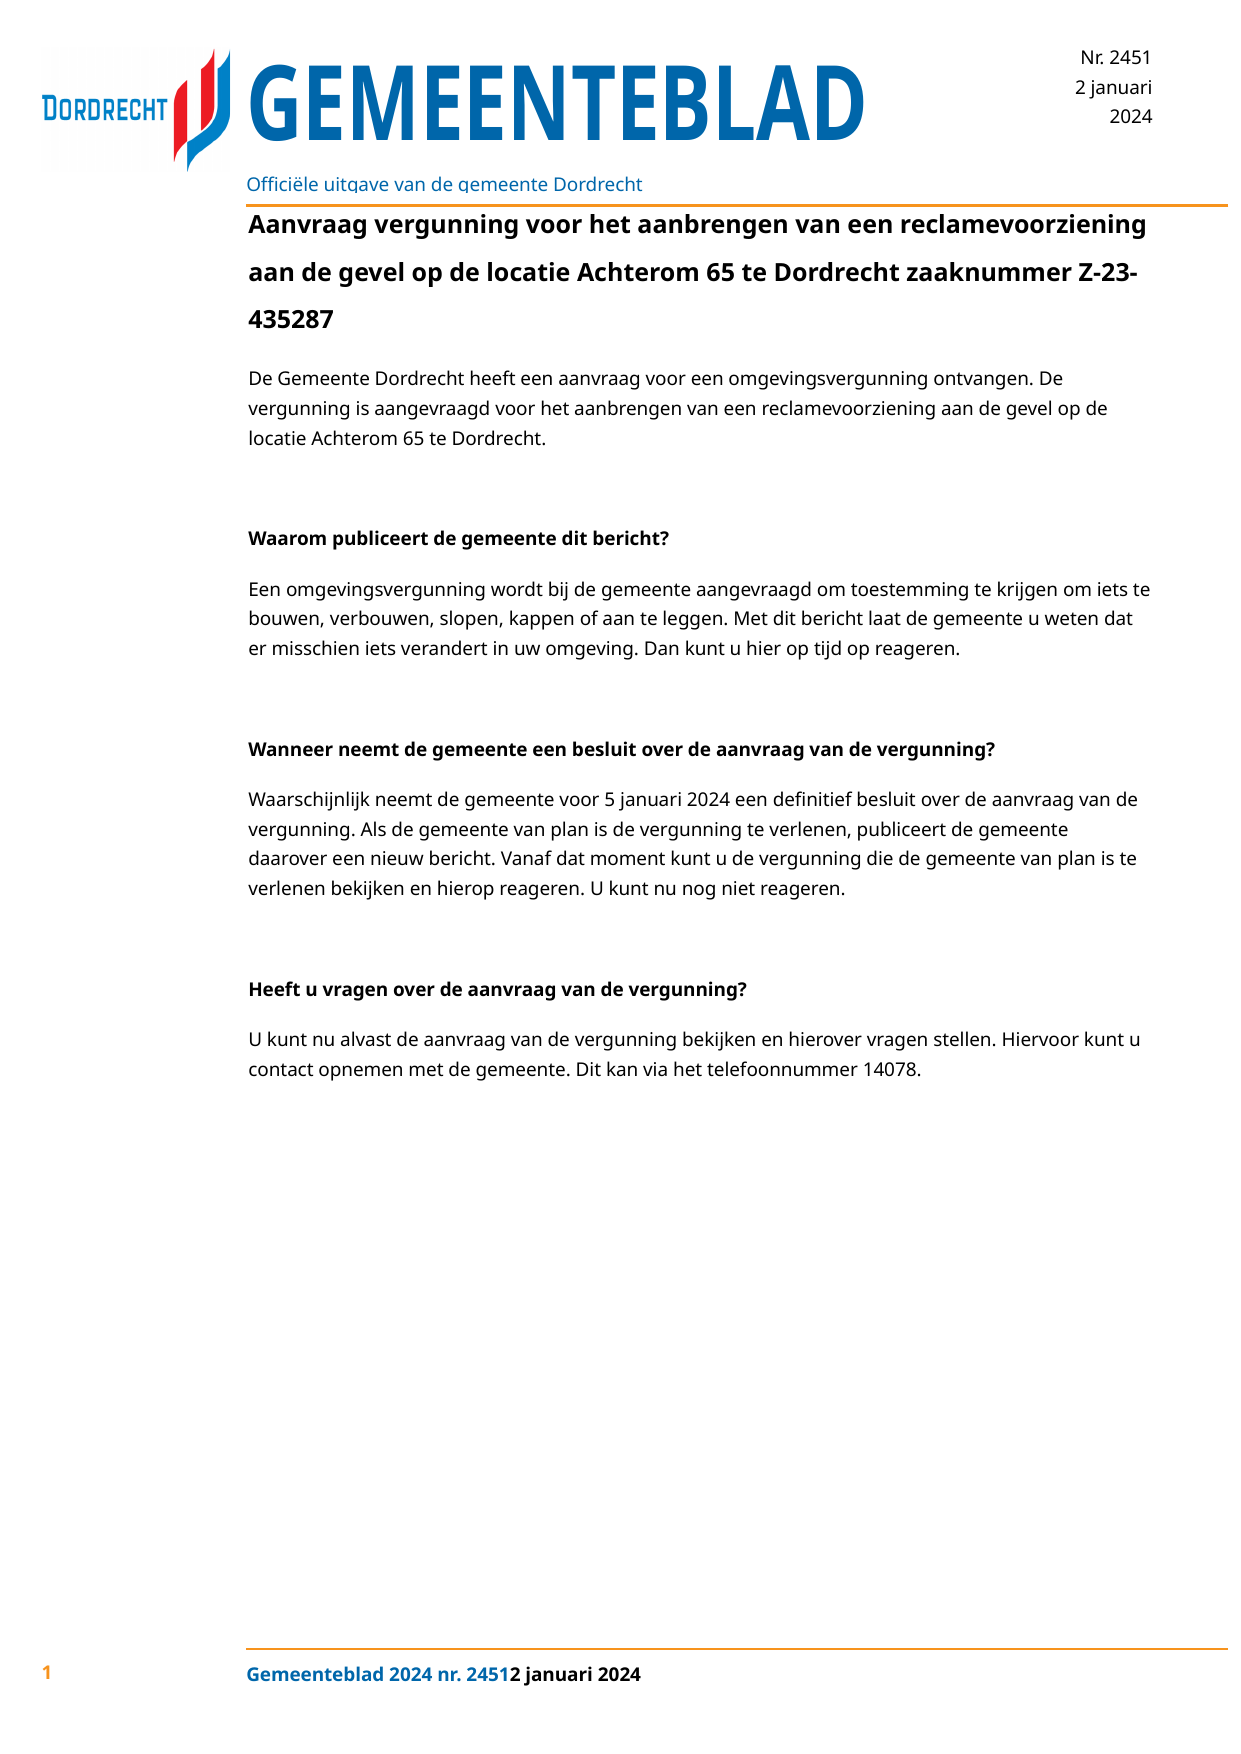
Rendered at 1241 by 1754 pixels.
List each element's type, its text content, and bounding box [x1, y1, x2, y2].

text De Gemeente Dordrecht heeft een aanvraag voor een omgevingsvergunning ontvangen. De vergunning is aangevraagd voor het aanbrengen van een reclamevoorziening aan de gevel op de locatie Achterom 65 te Dordrecht. [248, 366, 1152, 450]
text Heeft u vragen over de aanvraag van de vergunning? [248, 976, 1152, 1002]
text U kunt nu alvast de aanvraag van de vergunning bekijken en hierover vragen stellen. Hiervoor kunt u contact opnemen met de gemeente. Dit kan via het telefoonnummer 14078. [248, 1026, 1152, 1082]
picture [41, 47, 231, 172]
text Waarom publiceert de gemeente dit bericht? [248, 526, 1152, 551]
text Waarschijnlijk neemt de gemeente voor 5 januari 2024 een definitief besluit over de aanvraag van de vergunning. Als de gemeente van plan is de vergunning te verlenen, publiceert de gemeente daarover een nieuw bericht. Vanaf dat moment kunt u de vergunning die de gemeente van plan is te verlenen bekijken en hierop reageren. U kunt nu nog niet reageren. [248, 786, 1152, 901]
text Wanneer neemt de gemeente een besluit over de aanvraag van de vergunning? [248, 736, 1152, 762]
text Aanvraag vergunning voor het aanbrengen van een reclamevoorziening aan de gevel op de locatie Achterom 65 te Dordrecht zaaknummer Z-23-435287 [248, 207, 1152, 336]
text Een omgevingsvergunning wordt bij de gemeente aangevraagd om toestemming te krijgen om iets te bouwen, verbouwen, slopen, kappen of aan te leggen. Met dit bericht laat de gemeente u weten dat er misschien iets verandert in uw omgeving. Dan kunt u hier op tijd op reageren. [248, 576, 1152, 661]
